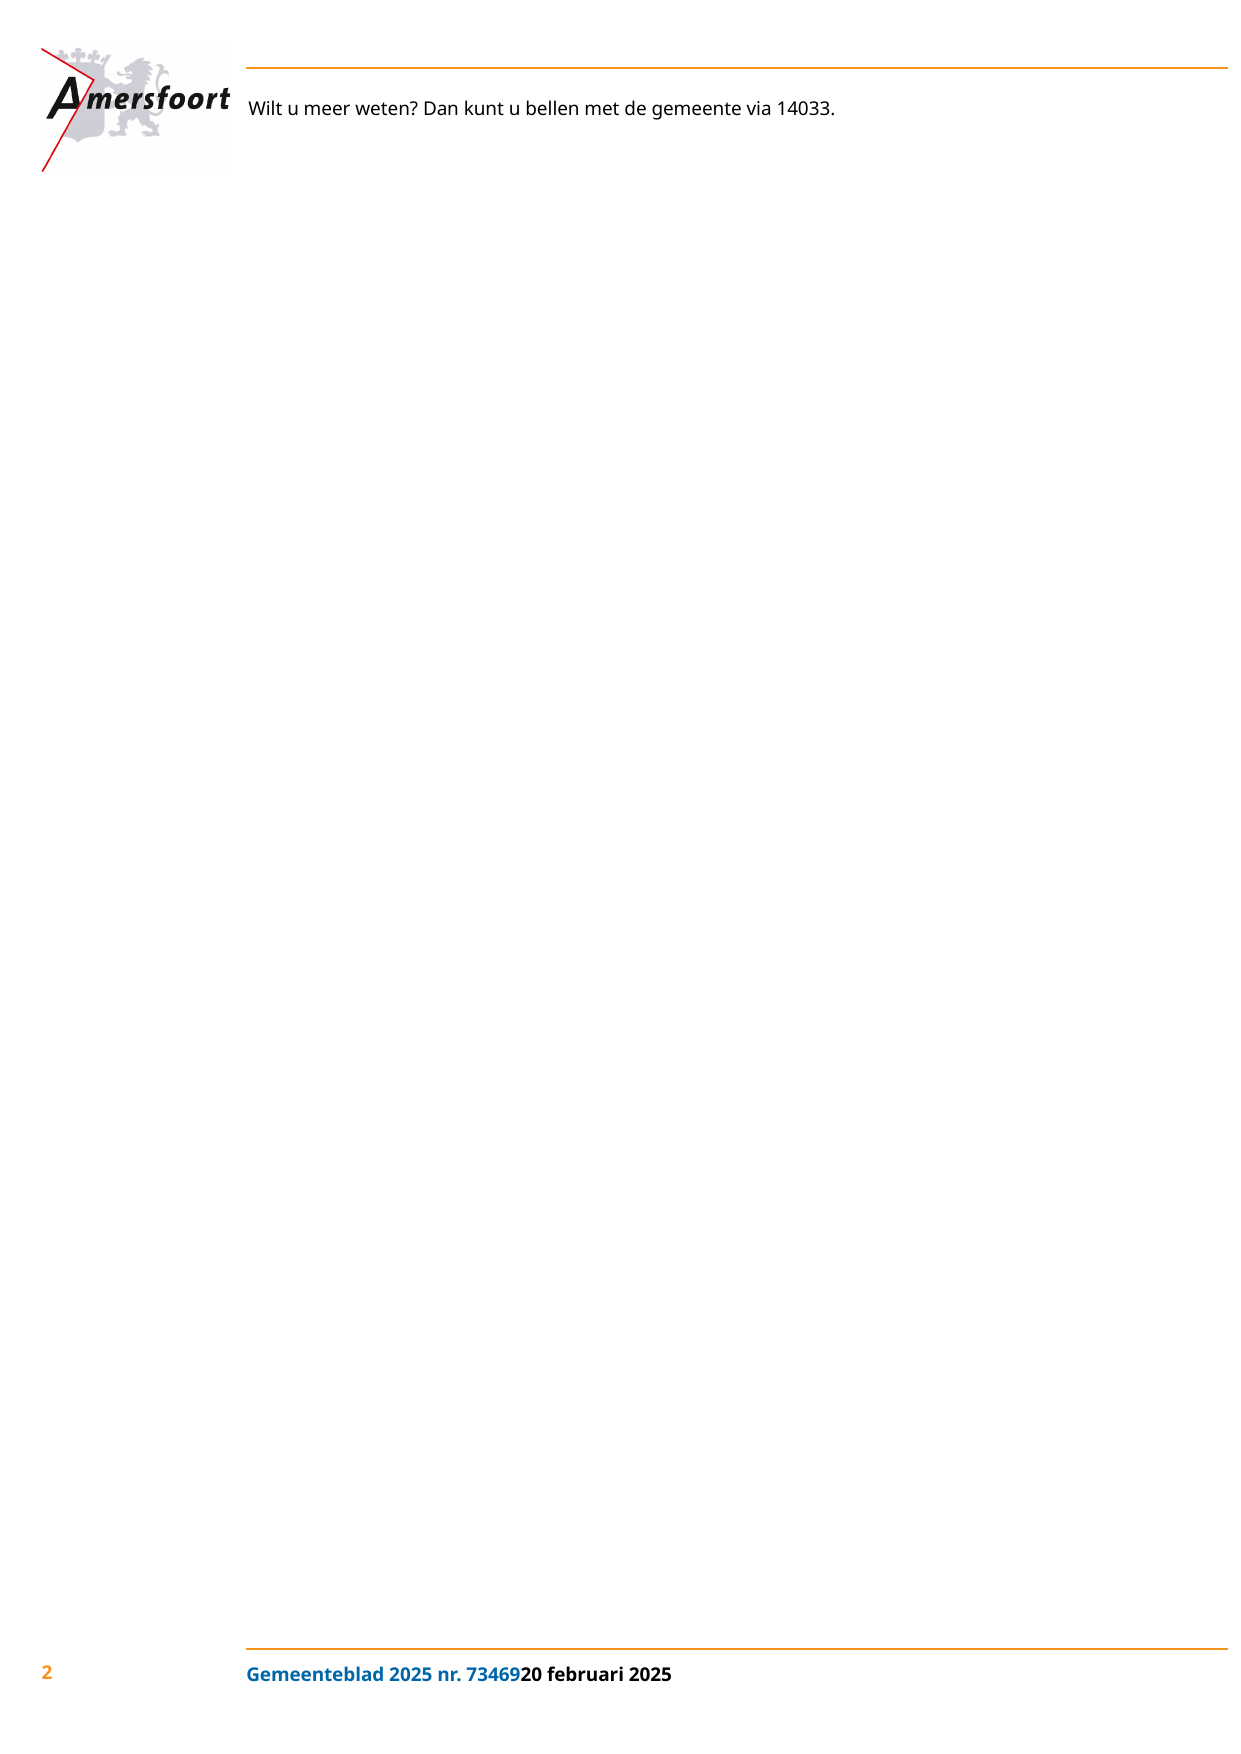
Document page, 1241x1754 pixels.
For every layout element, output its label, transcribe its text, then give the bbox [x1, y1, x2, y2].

picture [41, 47, 231, 172]
text Wilt u meer weten? Dan kunt u bellen met de gemeente via 14033. [248, 95, 1152, 121]
